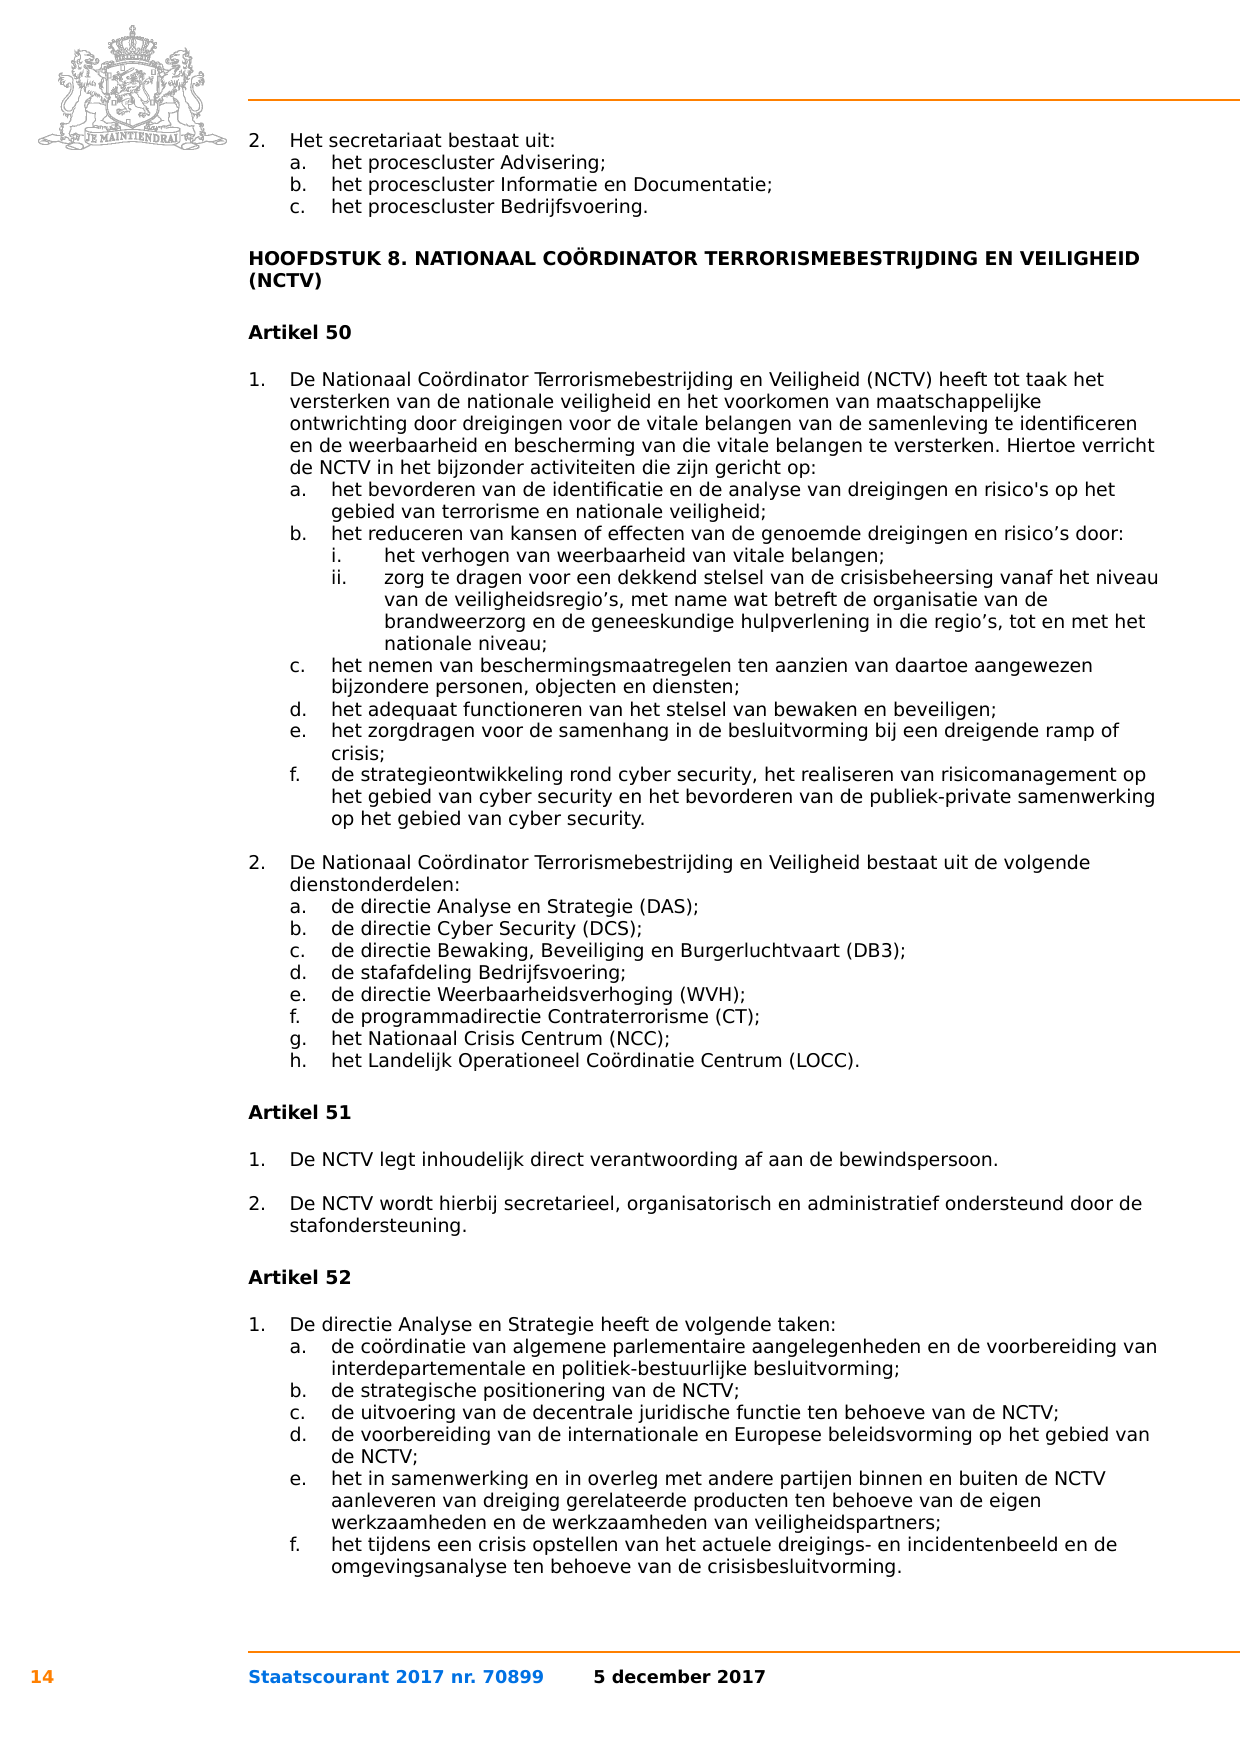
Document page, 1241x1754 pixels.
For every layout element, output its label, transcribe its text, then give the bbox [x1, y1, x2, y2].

subtitle Artikel 52 [248, 1267, 1163, 1289]
text b. de directie Cyber Security (DCS); [289, 918, 1163, 940]
text 2. De NCTV wordt hierbij secretarieel, organisatorisch en administratief ondersteund door de stafondersteuning. [248, 1193, 1163, 1237]
text a. het bevorderen van de identificatie en de analyse van dreigingen en risico's op het gebied van terrorisme en nationale veiligheid; [289, 479, 1163, 523]
text a. de coördinatie van algemene parlementaire aangelegenheden en de voorbereiding van interdepartementale en politiek-bestuurlijke besluitvorming; [289, 1336, 1163, 1380]
text 1. De NCTV legt inhoudelijk direct verantwoording af aan de bewindspersoon. [248, 1149, 1163, 1171]
text b. het reduceren van kansen of effecten van de genoemde dreigingen en risico’s door: [289, 523, 1163, 544]
subtitle Artikel 50 [248, 322, 1163, 344]
text 1. De directie Analyse en Strategie heeft de volgende taken: [248, 1314, 1163, 1336]
subtitle HOOFDSTUK 8. NATIONAAL COÖRDINATOR TERRORISMEBESTRIJDING EN VEILIGHEID (NCTV) [248, 248, 1163, 292]
text e. het zorgdragen voor de samenhang in de besluitvorming bij een dreigende ramp of crisis; [289, 720, 1163, 764]
text b. het procescluster Informatie en Documentatie; [289, 174, 1163, 196]
text e. het in samenwerking en in overleg met andere partijen binnen en buiten de NCTV aanleveren van dreiging gerelateerde producten ten behoeve van de eigen werkzaamheden en de werkzaamheden van veiligheidspartners; [289, 1468, 1163, 1533]
text c. het nemen van beschermingsmaatregelen ten aanzien van daartoe aangewezen bijzondere personen, objecten en diensten; [289, 654, 1163, 698]
text d. het adequaat functioneren van het stelsel van bewaken en beveiligen; [289, 698, 1163, 720]
text e. de directie Weerbaarheidsverhoging (WVH); [289, 984, 1163, 1006]
text 2. Het secretariaat bestaat uit: [248, 130, 1163, 152]
text f. het tijdens een crisis opstellen van het actuele dreigings- en incidentenbeeld en de omgevingsanalyse ten behoeve van de crisisbesluitvorming. [289, 1533, 1163, 1577]
text 1. De Nationaal Coördinator Terrorismebestrijding en Veiligheid (NCTV) heeft tot taak het versterken van de nationale veiligheid en het voorkomen van maatschappelijke ontwrichting door dreigingen voor de vitale belangen van de samenleving te identificeren en de weerbaarheid en bescherming van die vitale belangen te versterken. Hiertoe verricht de NCTV in het bijzonder activiteiten die zijn gericht op: [248, 369, 1163, 479]
text c. het procescluster Bedrijfsvoering. [289, 196, 1163, 218]
subtitle Artikel 51 [248, 1102, 1163, 1124]
text h. het Landelijk Operationeel Coördinatie Centrum (LOCC). [289, 1050, 1163, 1072]
text 2. De Nationaal Coördinator Terrorismebestrijding en Veiligheid bestaat uit de volgende dienstonderdelen: [248, 852, 1163, 896]
text d. de voorbereiding van de internationale en Europese beleidsvorming op het gebied van de NCTV; [289, 1424, 1163, 1468]
text c. de directie Bewaking, Beveiliging en Burgerluchtvaart (DB3); [289, 940, 1163, 962]
text a. het procescluster Advisering; [289, 152, 1163, 174]
text f. de strategieontwikkeling rond cyber security, het realiseren van risicomanagement op het gebied van cyber security en het bevorderen van de publiek-private samenwerking op het gebied van cyber security. [289, 764, 1163, 830]
text ii. zorg te dragen voor een dekkend stelsel van de crisisbeheersing vanaf het niveau van de veiligheidsregio’s, met name wat betreft de organisatie van de brandweerzorg en de geneeskundige hulpverlening in die regio’s, tot en met het nationale niveau; [331, 567, 1163, 654]
text a. de directie Analyse en Strategie (DAS); [289, 896, 1163, 918]
text c. de uitvoering van de decentrale juridische functie ten behoeve van de NCTV; [289, 1402, 1163, 1424]
text g. het Nationaal Crisis Centrum (NCC); [289, 1028, 1163, 1050]
text d. de stafafdeling Bedrijfsvoering; [289, 962, 1163, 984]
text i. het verhogen van weerbaarheid van vitale belangen; [331, 544, 1163, 567]
text b. de strategische positionering van de NCTV; [289, 1380, 1163, 1402]
picture [38, 25, 227, 150]
text f. de programmadirectie Contraterrorisme (CT); [289, 1006, 1163, 1028]
